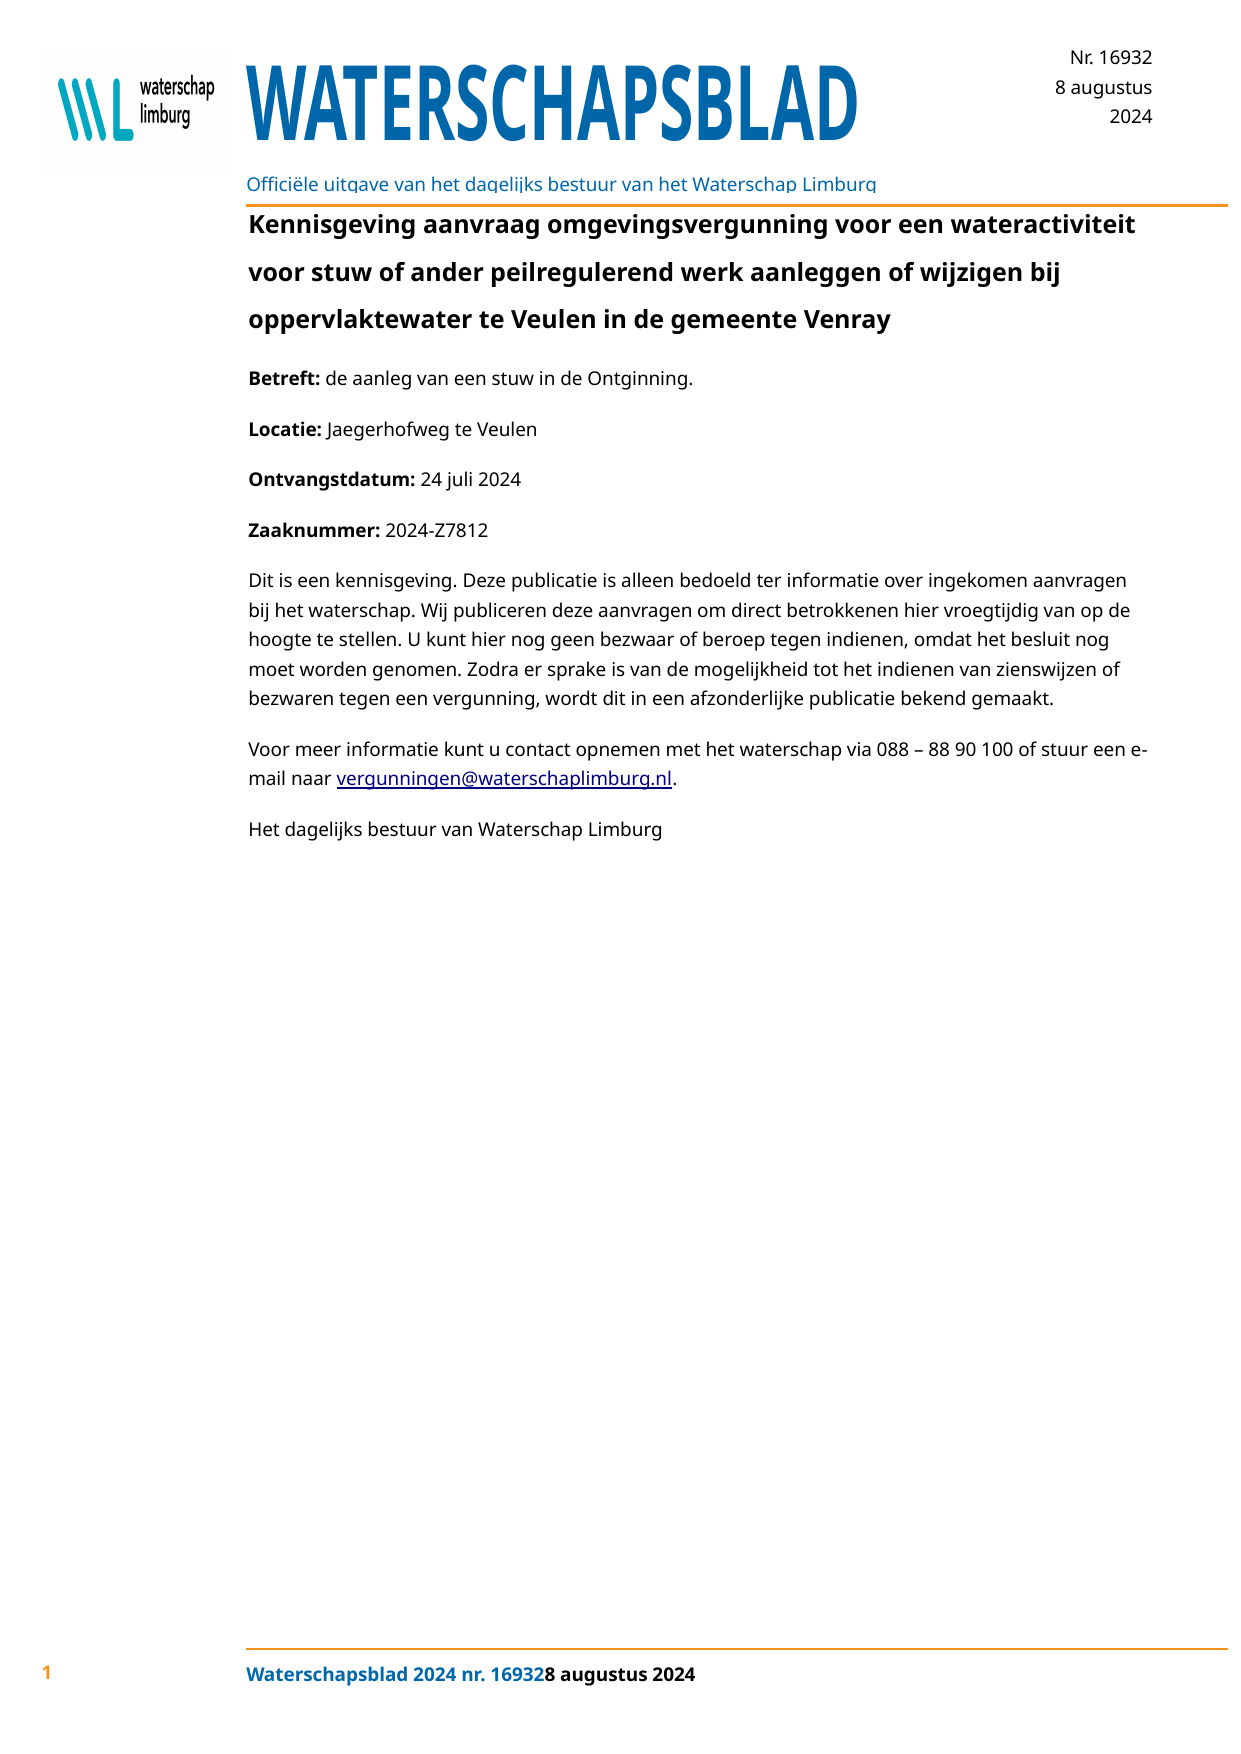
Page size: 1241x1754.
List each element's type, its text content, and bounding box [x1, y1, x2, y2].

text Voor meer informatie kunt u contact opnemen met het waterschap via 088 – 88 90 100 of stuur een e-mail naar vergunningen@waterschaplimburg.nl. [248, 736, 1152, 791]
text Locatie: Jaegerhofweg te Veulen [248, 416, 1152, 442]
text Het dagelijks bestuur van Waterschap Limburg [248, 816, 1152, 842]
text Kennisgeving aanvraag omgevingsvergunning voor een wateractiviteit voor stuw of ander peilregulerend werk aanleggen of wijzigen bij oppervlaktewater te Veulen in de gemeente Venray [248, 207, 1152, 336]
text Betreft: de aanleg van een stuw in de Ontginning. [248, 366, 1152, 391]
picture [41, 47, 231, 172]
text Zaaknummer: 2024-Z7812 [248, 517, 1152, 542]
text Dit is een kennisgeving. Deze publicatie is alleen bedoeld ter informatie over ingekomen aanvragen bij het waterschap. Wij publiceren deze aanvragen om direct betrokkenen hier vroegtijdig van op de hoogte te stellen. U kunt hier nog geen bezwaar of beroep tegen indienen, omdat het besluit nog moet worden genomen. Zodra er sprake is van de mogelijkheid tot het indienen van zienswijzen of bezwaren tegen een vergunning, wordt dit in een afzonderlijke publicatie bekend gemaakt. [248, 567, 1152, 711]
text Ontvangstdatum: 24 juli 2024 [248, 466, 1152, 492]
